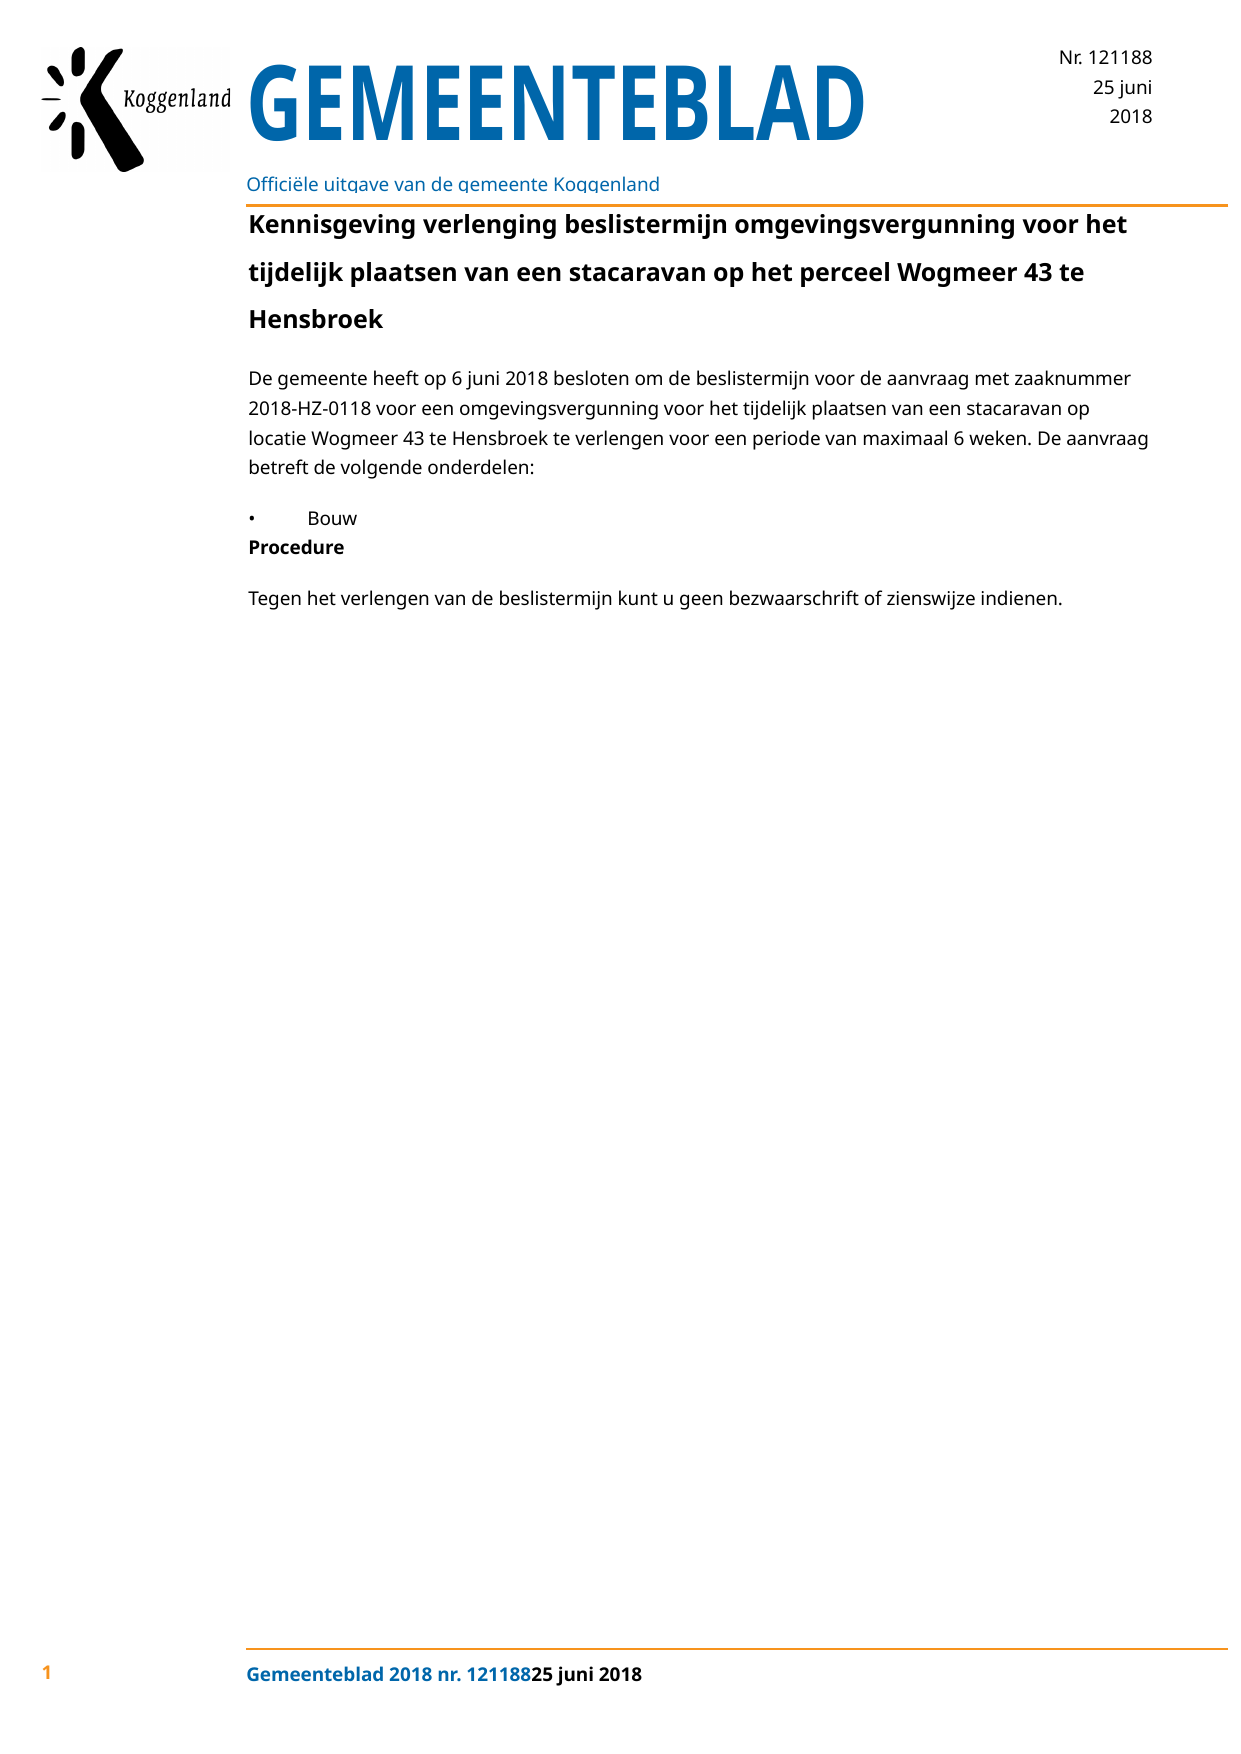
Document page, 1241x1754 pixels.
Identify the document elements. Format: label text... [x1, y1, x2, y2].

text Tegen het verlengen van de beslistermijn kunt u geen bezwaarschrift of zienswijze indienen. [248, 585, 1152, 610]
picture [41, 47, 231, 172]
list Bouw [248, 505, 1152, 530]
text Kennisgeving verlenging beslistermijn omgevingsvergunning voor het tijdelijk plaatsen van een stacaravan op het perceel Wogmeer 43 te Hensbroek [248, 207, 1152, 336]
text Procedure [248, 534, 1152, 560]
text De gemeente heeft op 6 juni 2018 besloten om de beslistermijn voor de aanvraag met zaaknummer 2018-HZ-0118 voor een omgevingsvergunning voor het tijdelijk plaatsen van een stacaravan op locatie Wogmeer 43 te Hensbroek te verlengen voor een periode van maximaal 6 weken. De aanvraag betreft de volgende onderdelen: [248, 366, 1152, 480]
